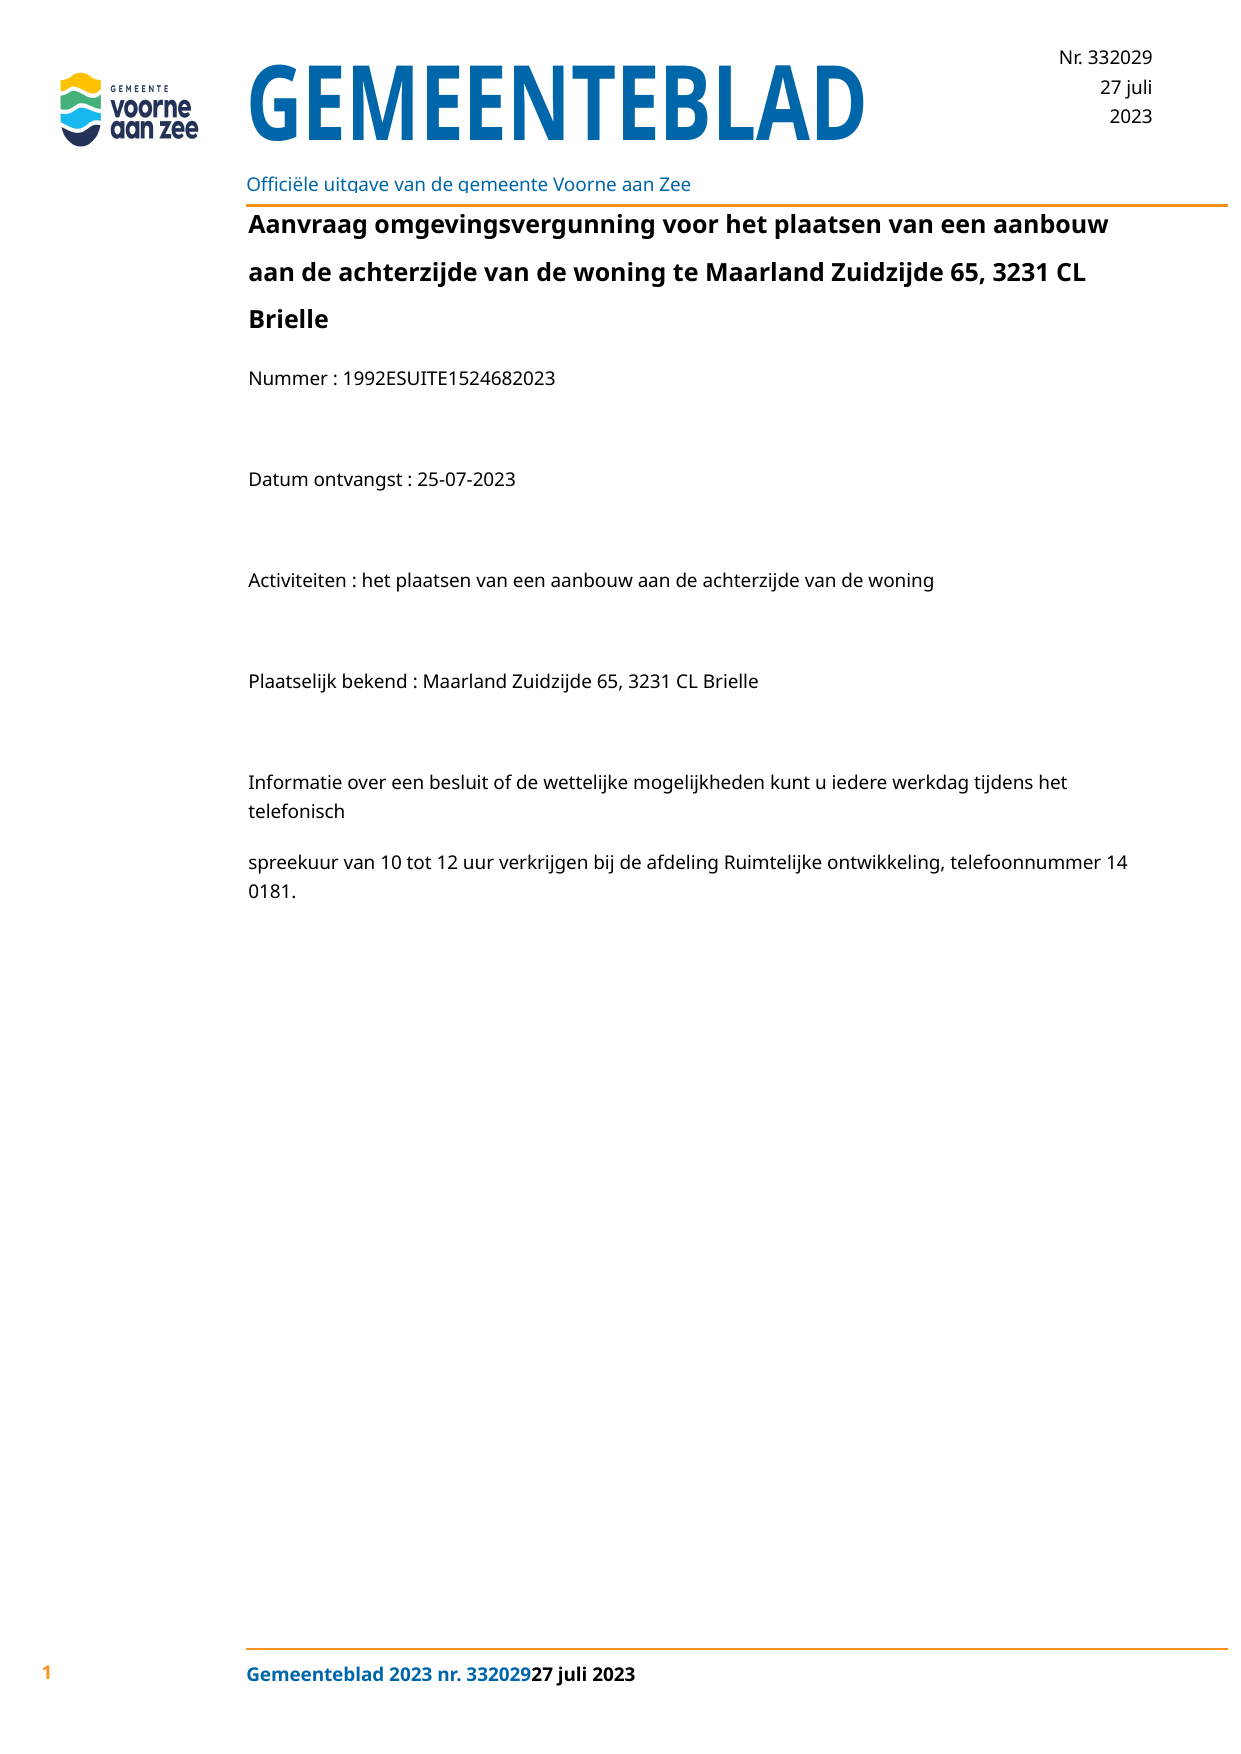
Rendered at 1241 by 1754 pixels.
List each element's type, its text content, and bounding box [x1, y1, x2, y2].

text Informatie over een besluit of de wettelijke mogelijkheden kunt u iedere werkdag tijdens het telefonisch [248, 769, 1152, 824]
text Nummer : 1992ESUITE1524682023 [248, 366, 1152, 391]
text Plaatselijk bekend : Maarland Zuidzijde 65, 3231 CL Brielle [248, 668, 1152, 694]
picture [41, 47, 231, 172]
text Aanvraag omgevingsvergunning voor het plaatsen van een aanbouw aan de achterzijde van de woning te Maarland Zuidzijde 65, 3231 CL Brielle [248, 207, 1152, 336]
text Activiteiten : het plaatsen van een aanbouw aan de achterzijde van de woning [248, 567, 1152, 593]
text Datum ontvangst : 25-07-2023 [248, 466, 1152, 492]
text spreekuur van 10 tot 12 uur verkrijgen bij de afdeling Ruimtelijke ontwikkeling, telefoonnummer 14 0181. [248, 849, 1152, 904]
